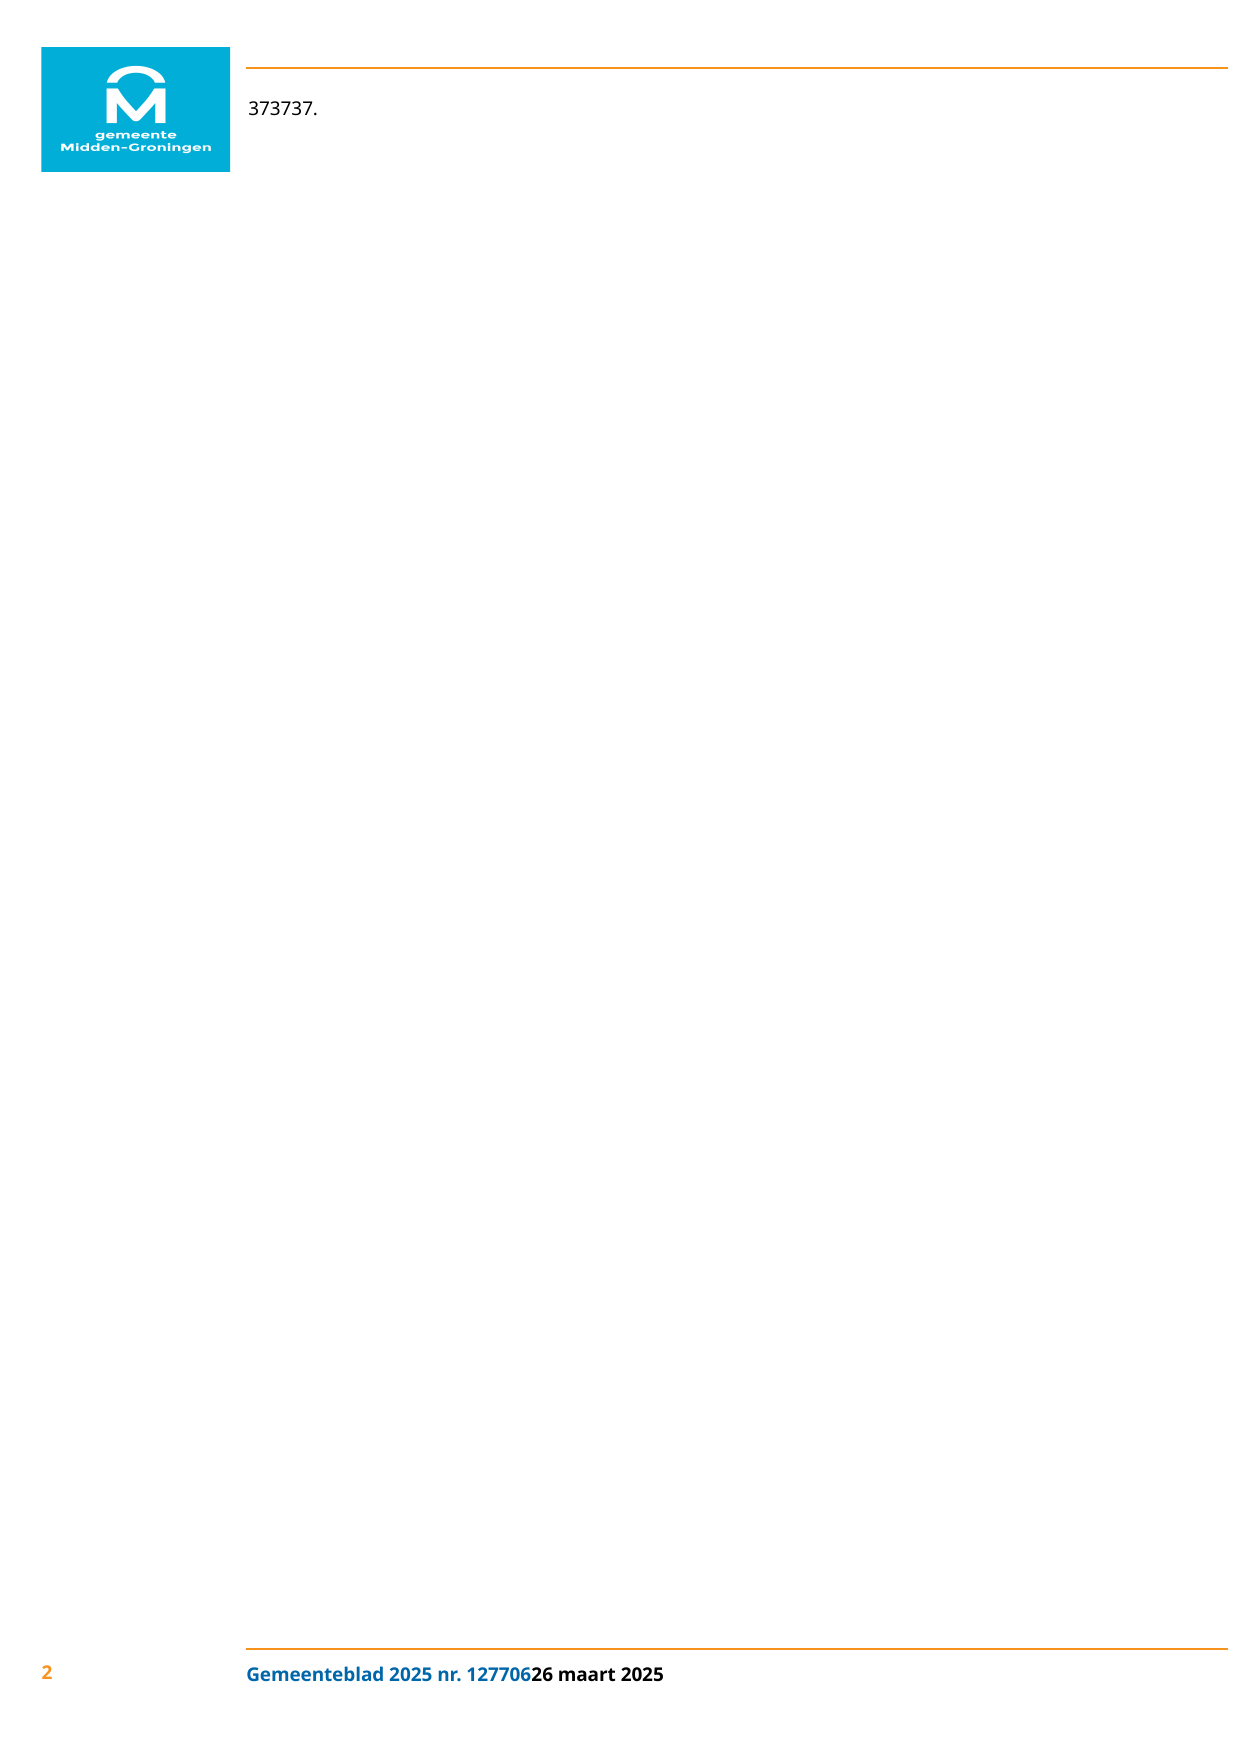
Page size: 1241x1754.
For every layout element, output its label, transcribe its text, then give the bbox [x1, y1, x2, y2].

picture [107, 89, 165, 122]
picture [108, 66, 164, 82]
picture [184, 146, 190, 153]
text 373737. [248, 95, 1152, 121]
